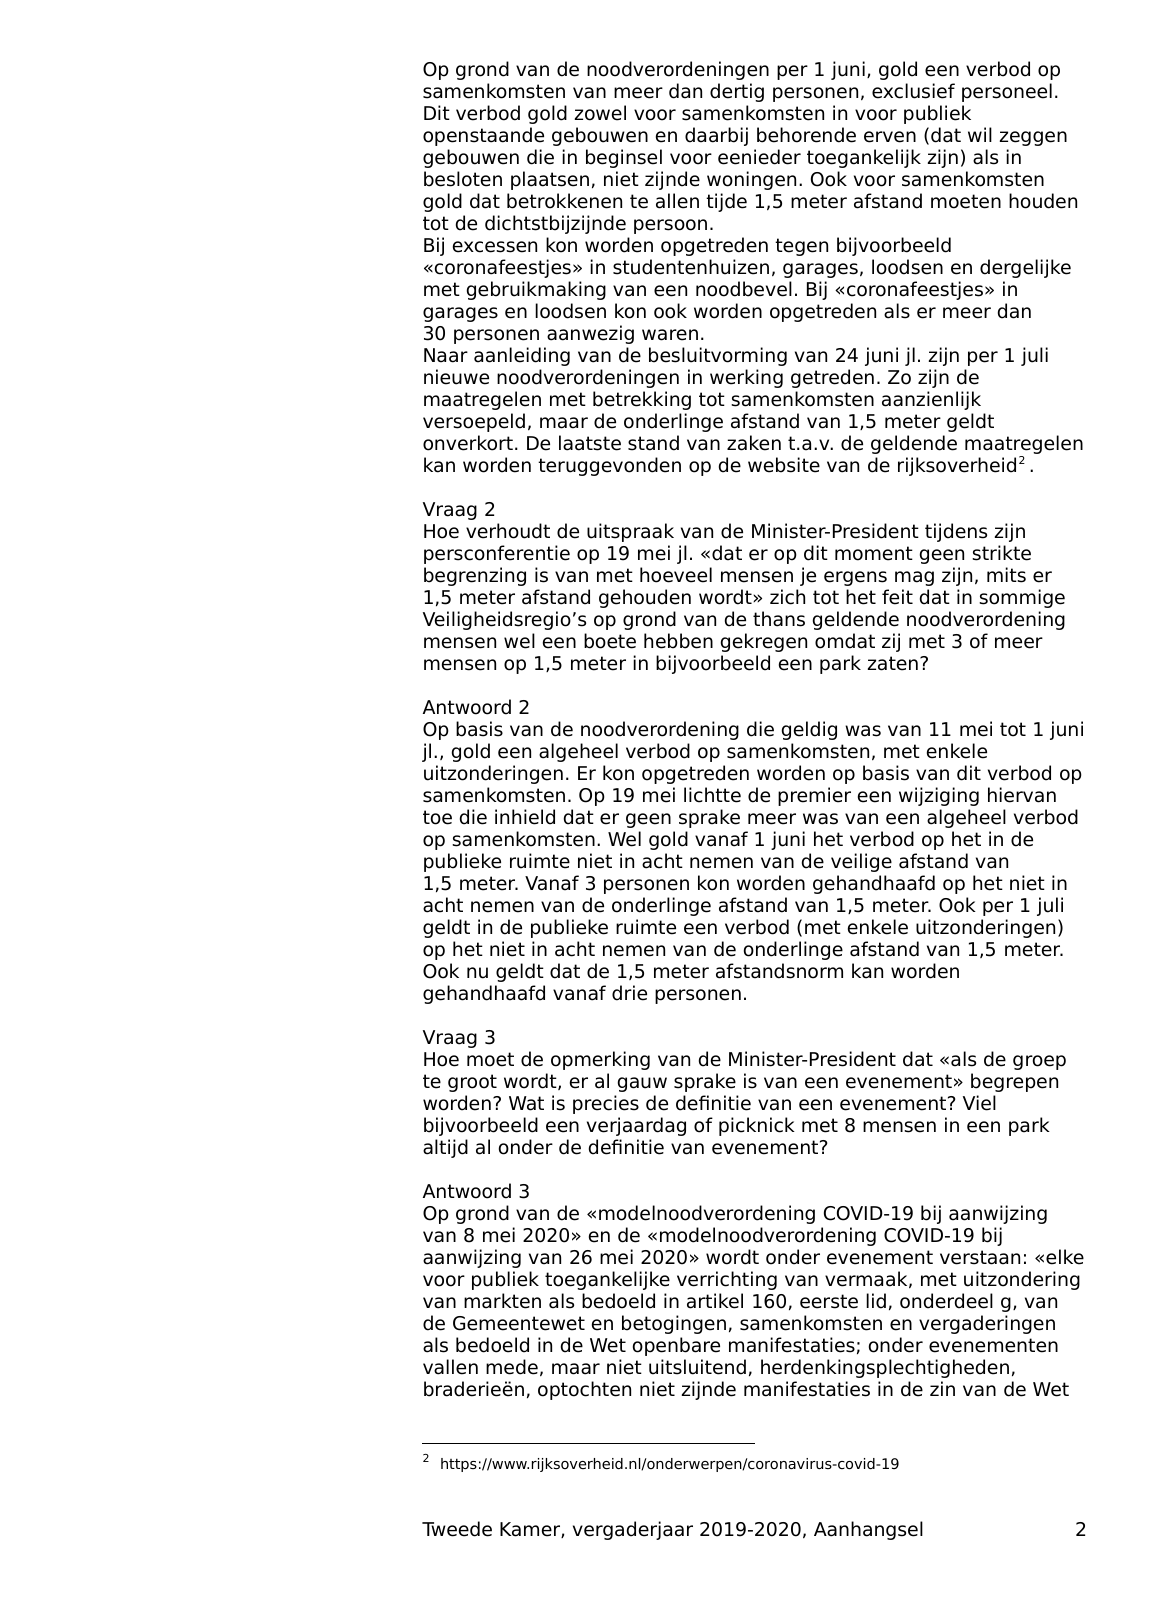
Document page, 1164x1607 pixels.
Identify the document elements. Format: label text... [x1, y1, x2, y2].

text Op basis van de noodverordening die geldig was van 11 mei tot 1 juni jl., gold een algeheel verbod op samenkomsten, met enkele uitzonderingen. Er kon opgetreden worden op basis van dit verbod op samenkomsten. Op 19 mei lichtte de premier een wijziging hiervan toe die inhield dat er geen sprake meer was van een algeheel verbod op samenkomsten. Wel gold vanaf 1 juni het verbod op het in de publieke ruimte niet in acht nemen van de veilige afstand van 1,5 meter. Vanaf 3 personen kon worden gehandhaafd op het niet in acht nemen van de onderlinge afstand van 1,5 meter. Ook per 1 juli geldt in de publieke ruimte een verbod (met enkele uitzonderingen) op het niet in acht nemen van de onderlinge afstand van 1,5 meter. Ook nu geldt dat de 1,5 meter afstandsnorm kan worden gehandhaafd vanaf drie personen. [422, 719, 1087, 1004]
text Antwoord 2 [422, 697, 1087, 719]
text Op grond van de noodverordeningen per 1 juni, gold een verbod op samenkomsten van meer dan dertig personen, exclusief personeel. Dit verbod gold zowel voor samenkomsten in voor publiek openstaande gebouwen en daarbij behorende erven (dat wil zeggen gebouwen die in beginsel voor eenieder toegankelijk zijn) als in besloten plaatsen, niet zijnde woningen. Ook voor samenkomsten gold dat betrokkenen te allen tijde 1,5 meter afstand moeten houden tot de dichtstbijzijnde persoon. [422, 59, 1087, 235]
text Op grond van de «modelnoodverordening COVID-19 bij aanwijzing van 8 mei 2020» en de «modelnoodverordening COVID-19 bij aanwijzing van 26 mei 2020» wordt onder evenement verstaan: «elke voor publiek toegankelijke verrichting van vermaak, met uitzondering van markten als bedoeld in artikel 160, eerste lid, onderdeel g, van de Gemeentewet en betogingen, samenkomsten en vergaderingen als bedoeld in de Wet openbare manifestaties; onder evenementen vallen mede, maar niet uitsluitend, herdenkingsplechtigheden, braderieën, optochten niet zijnde manifestaties in de zin van de Wet [422, 1203, 1087, 1401]
text Hoe moet de opmerking van de Minister-President dat «als de groep te groot wordt, er al gauw sprake is van een evenement» begrepen worden? Wat is precies de definitie van een evenement? Viel bijvoorbeeld een verjaardag of picknick met 8 mensen in een park altijd al onder de definitie van evenement? [422, 1049, 1087, 1159]
text Naar aanleiding van de besluitvorming van 24 juni jl. zijn per 1 juli nieuwe noodverordeningen in werking getreden. Zo zijn de maatregelen met betrekking tot samenkomsten aanzienlijk versoepeld, maar de onderlinge afstand van 1,5 meter geldt onverkort. De laatste stand van zaken t.a.v. de geldende maatregelen kan worden teruggevonden op de website van de rijksoverheid. [422, 345, 1087, 477]
text Vraag 3 [422, 1027, 1087, 1049]
text Antwoord 3 [422, 1181, 1087, 1203]
text Vraag 2 [422, 499, 1087, 521]
text Bij excessen kon worden opgetreden tegen bijvoorbeeld «coronafeestjes» in studentenhuizen, garages, loodsen en dergelijke met gebruikmaking van een noodbevel. Bij «coronafeestjes» in garages en loodsen kon ook worden opgetreden als er meer dan 30 personen aanwezig waren. [422, 235, 1087, 345]
text https://www.rijksoverheid.nl/onderwerpen/coronavirus-covid-19 [422, 1452, 1087, 1474]
text Hoe verhoudt de uitspraak van de Minister-President tijdens zijn persconferentie op 19 mei jl. «dat er op dit moment geen strikte begrenzing is van met hoeveel mensen je ergens mag zijn, mits er 1,5 meter afstand gehouden wordt» zich tot het feit dat in sommige Veiligheidsregio’s op grond van de thans geldende noodverordening mensen wel een boete hebben gekregen omdat zij met 3 of meer mensen op 1,5 meter in bijvoorbeeld een park zaten? [422, 521, 1087, 675]
